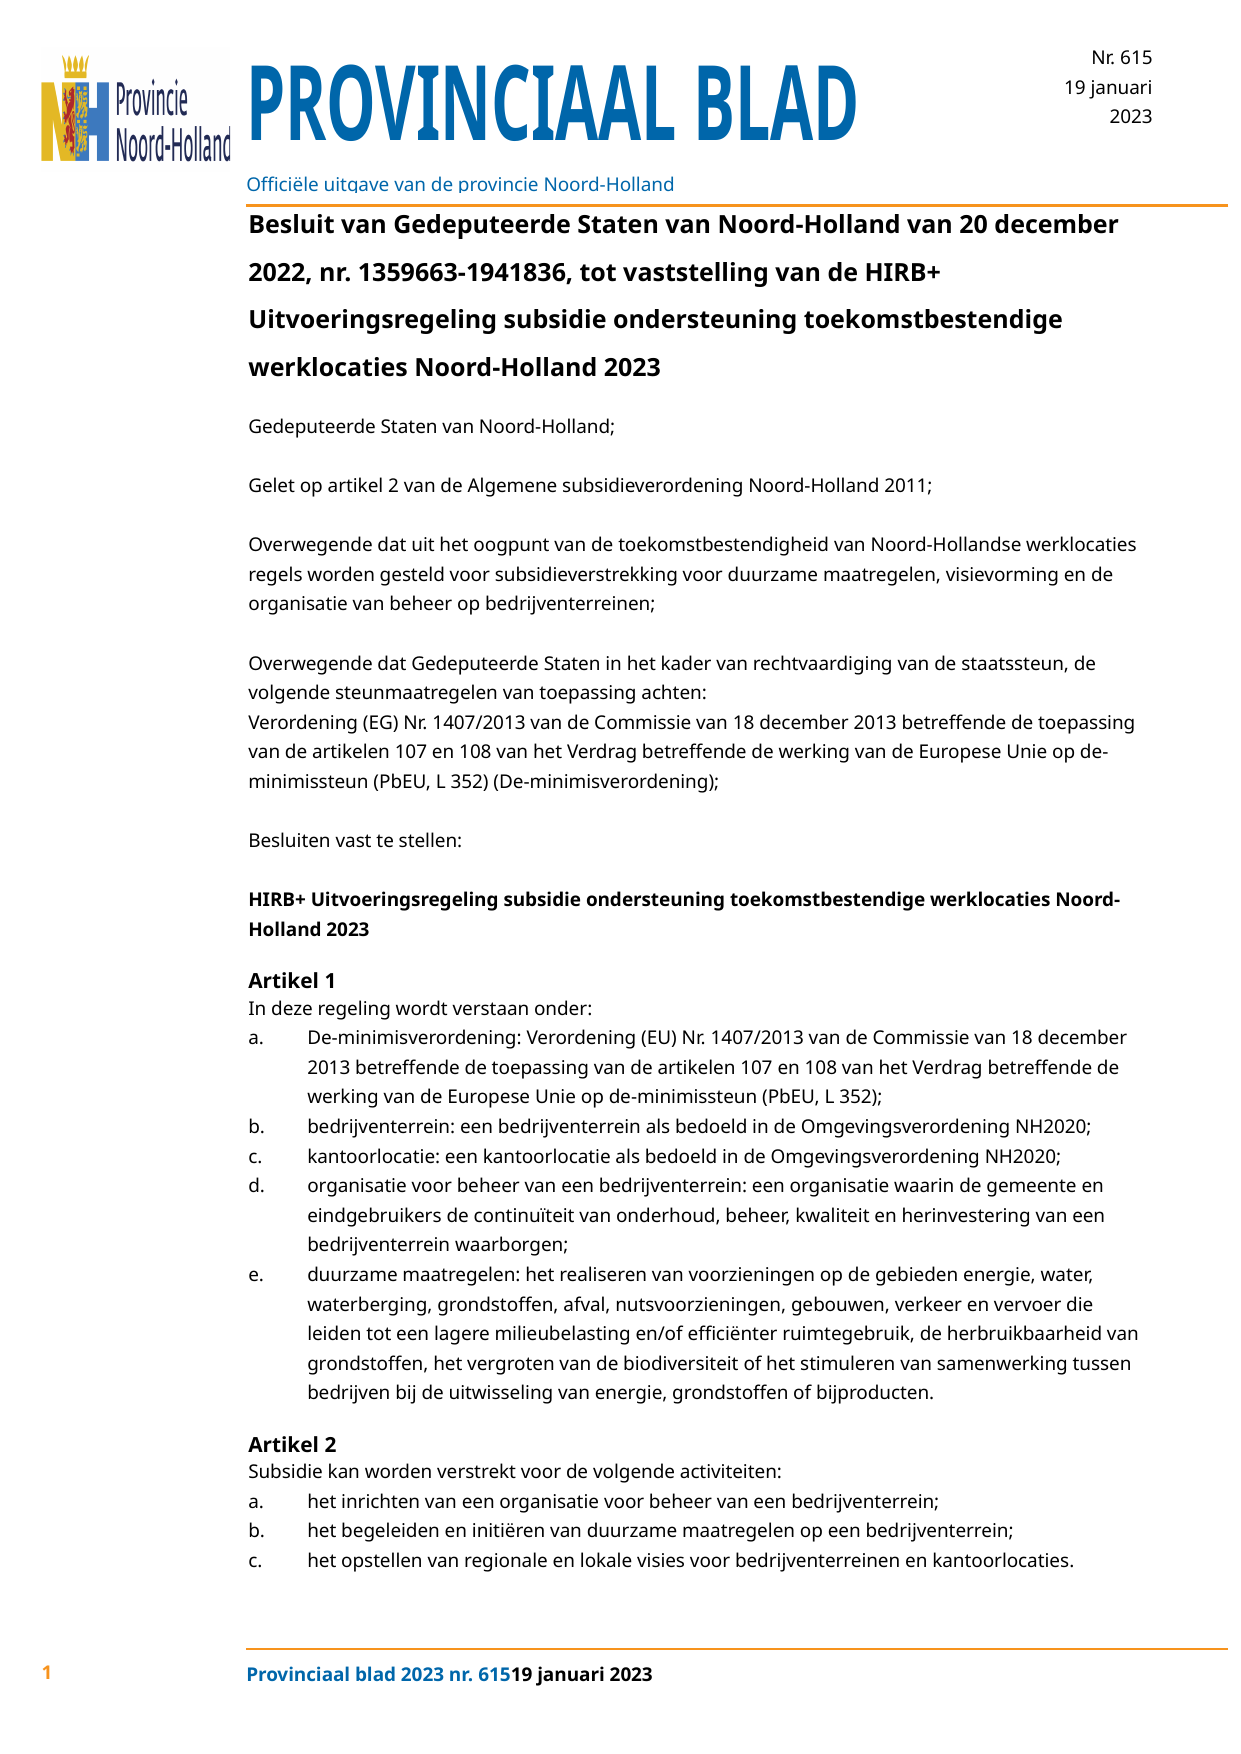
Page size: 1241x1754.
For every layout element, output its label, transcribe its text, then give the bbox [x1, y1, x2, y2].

list het inrichten van een organisatie voor beheer van een bedrijventerrein; [248, 1488, 1152, 1514]
text Besluit van Gedeputeerde Staten van Noord-Holland van 20 december 2022, nr. 1359663-1941836, tot vaststelling van de HIRB+ Uitvoeringsregeling subsidie ondersteuning toekomstbestendige werklocaties Noord-Holland 2023 [248, 207, 1152, 384]
text In deze regeling wordt verstaan onder: [248, 995, 1152, 1021]
list organisatie voor beheer van een bedrijventerrein: een organisatie waarin de gemeente en eindgebruikers de continuïteit van onderhoud, beheer, kwaliteit en herinvestering van een bedrijventerrein waarborgen; [248, 1172, 1152, 1257]
list De-minimisverordening: Verordening (EU) Nr. 1407/2013 van de Commissie van 18 december 2013 betreffende de toepassing van de artikelen 107 en 108 van het Verdrag betreffende de werking van de Europese Unie op de-minimissteun (PbEU, L 352); [248, 1024, 1152, 1109]
text Gedeputeerde Staten van Noord-Holland; [248, 413, 1152, 439]
picture [41, 47, 231, 172]
list duurzame maatregelen: het realiseren van voorzieningen op de gebieden energie, water, waterberging, grondstoffen, afval, nutsvoorzieningen, gebouwen, verkeer en vervoer die leiden tot een lagere milieubelasting en/of efficiënter ruimtegebruik, de herbruikbaarheid van grondstoffen, het vergroten van de biodiversiteit of het stimuleren van samenwerking tussen bedrijven bij de uitwisseling van energie, grondstoffen of bijproducten. [248, 1261, 1152, 1405]
text HIRB+ Uitvoeringsregeling subsidie ondersteuning toekomstbestendige werklocaties Noord-Holland 2023 [248, 886, 1152, 942]
text Overwegende dat Gedeputeerde Staten in het kader van rechtvaardiging van de staatssteun, de volgende steunmaatregelen van toepassing achten: [248, 650, 1152, 705]
text Overwegende dat uit het oogpunt van de toekomstbestendigheid van Noord-Hollandse werklocaties regels worden gesteld voor subsidieverstrekking voor duurzame maatregelen, visievorming en de organisatie van beheer op bedrijventerreinen; [248, 531, 1152, 616]
list bedrijventerrein: een bedrijventerrein als bedoeld in de Omgevingsverordening NH2020; [248, 1113, 1152, 1139]
text Verordening (EG) Nr. 1407/2013 van de Commissie van 18 december 2013 betreffende de toepassing van de artikelen 107 en 108 van het Verdrag betreffende de werking van de Europese Unie op de-minimissteun (PbEU, L 352) (De-minimisverordening); [248, 709, 1152, 794]
text Besluiten vast te stellen: [248, 827, 1152, 853]
text Subsidie kan worden verstrekt voor de volgende activiteiten: [248, 1458, 1152, 1484]
list het opstellen van regionale en lokale visies voor bedrijventerreinen en kantoorlocaties. [248, 1547, 1152, 1573]
text Gelet op artikel 2 van de Algemene subsidieverordening Noord-Holland 2011; [248, 472, 1152, 498]
list kantoorlocatie: een kantoorlocatie als bedoeld in de Omgevingsverordening NH2020; [248, 1143, 1152, 1168]
text Artikel 1 [248, 966, 1152, 995]
list het begeleiden en initiëren van duurzame maatregelen op een bedrijventerrein; [248, 1517, 1152, 1543]
text Artikel 2 [248, 1430, 1152, 1458]
